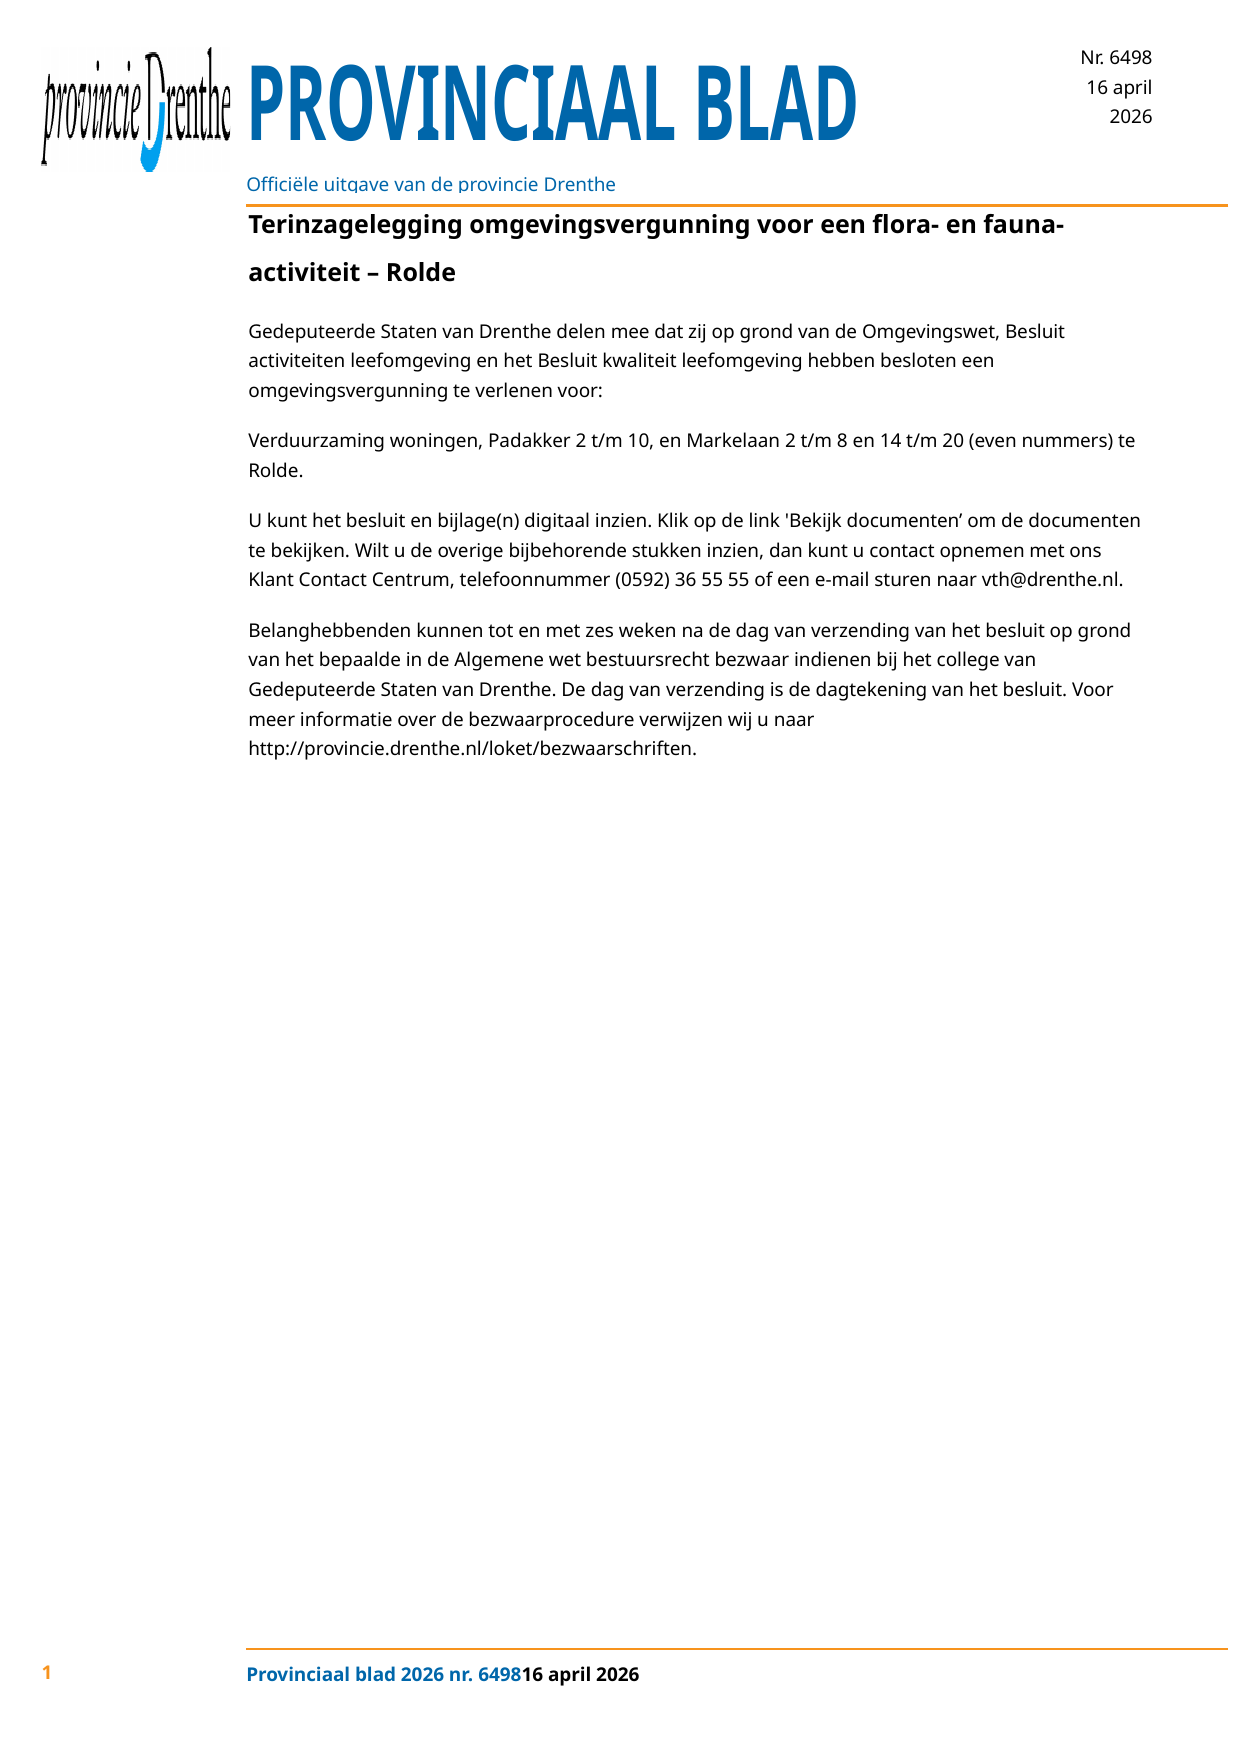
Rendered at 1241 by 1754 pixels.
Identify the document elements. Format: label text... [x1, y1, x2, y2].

picture [41, 47, 231, 172]
text Belanghebbenden kunnen tot en met zes weken na de dag van verzending van het besluit op grond van het bepaalde in de Algemene wet bestuursrecht bezwaar indienen bij het college van Gedeputeerde Staten van Drenthe. De dag van verzending is de dagtekening van het besluit. Voor meer informatie over de bezwaarprocedure verwijzen wij u naar http://provincie.drenthe.nl/loket/bezwaarschriften. [248, 617, 1152, 761]
text U kunt het besluit en bijlage(n) digitaal inzien. Klik op de link 'Bekijk documenten’ om de documenten te bekijken. Wilt u de overige bijbehorende stukken inzien, dan kunt u contact opnemen met ons Klant Contact Centrum, telefoonnummer (0592) 36 55 55 of een e-mail sturen naar vth@drenthe.nl. [248, 507, 1152, 592]
text Terinzagelegging omgevingsvergunning voor een flora- en fauna-activiteit – Rolde [248, 207, 1152, 288]
text Verduurzaming woningen, Padakker 2 t/m 10, en Markelaan 2 t/m 8 en 14 t/m 20 (even nummers) te Rolde. [248, 427, 1152, 483]
text Gedeputeerde Staten van Drenthe delen mee dat zij op grond van de Omgevingswet, Besluit activiteiten leefomgeving en het Besluit kwaliteit leefomgeving hebben besloten een omgevingsvergunning te verlenen voor: [248, 318, 1152, 403]
